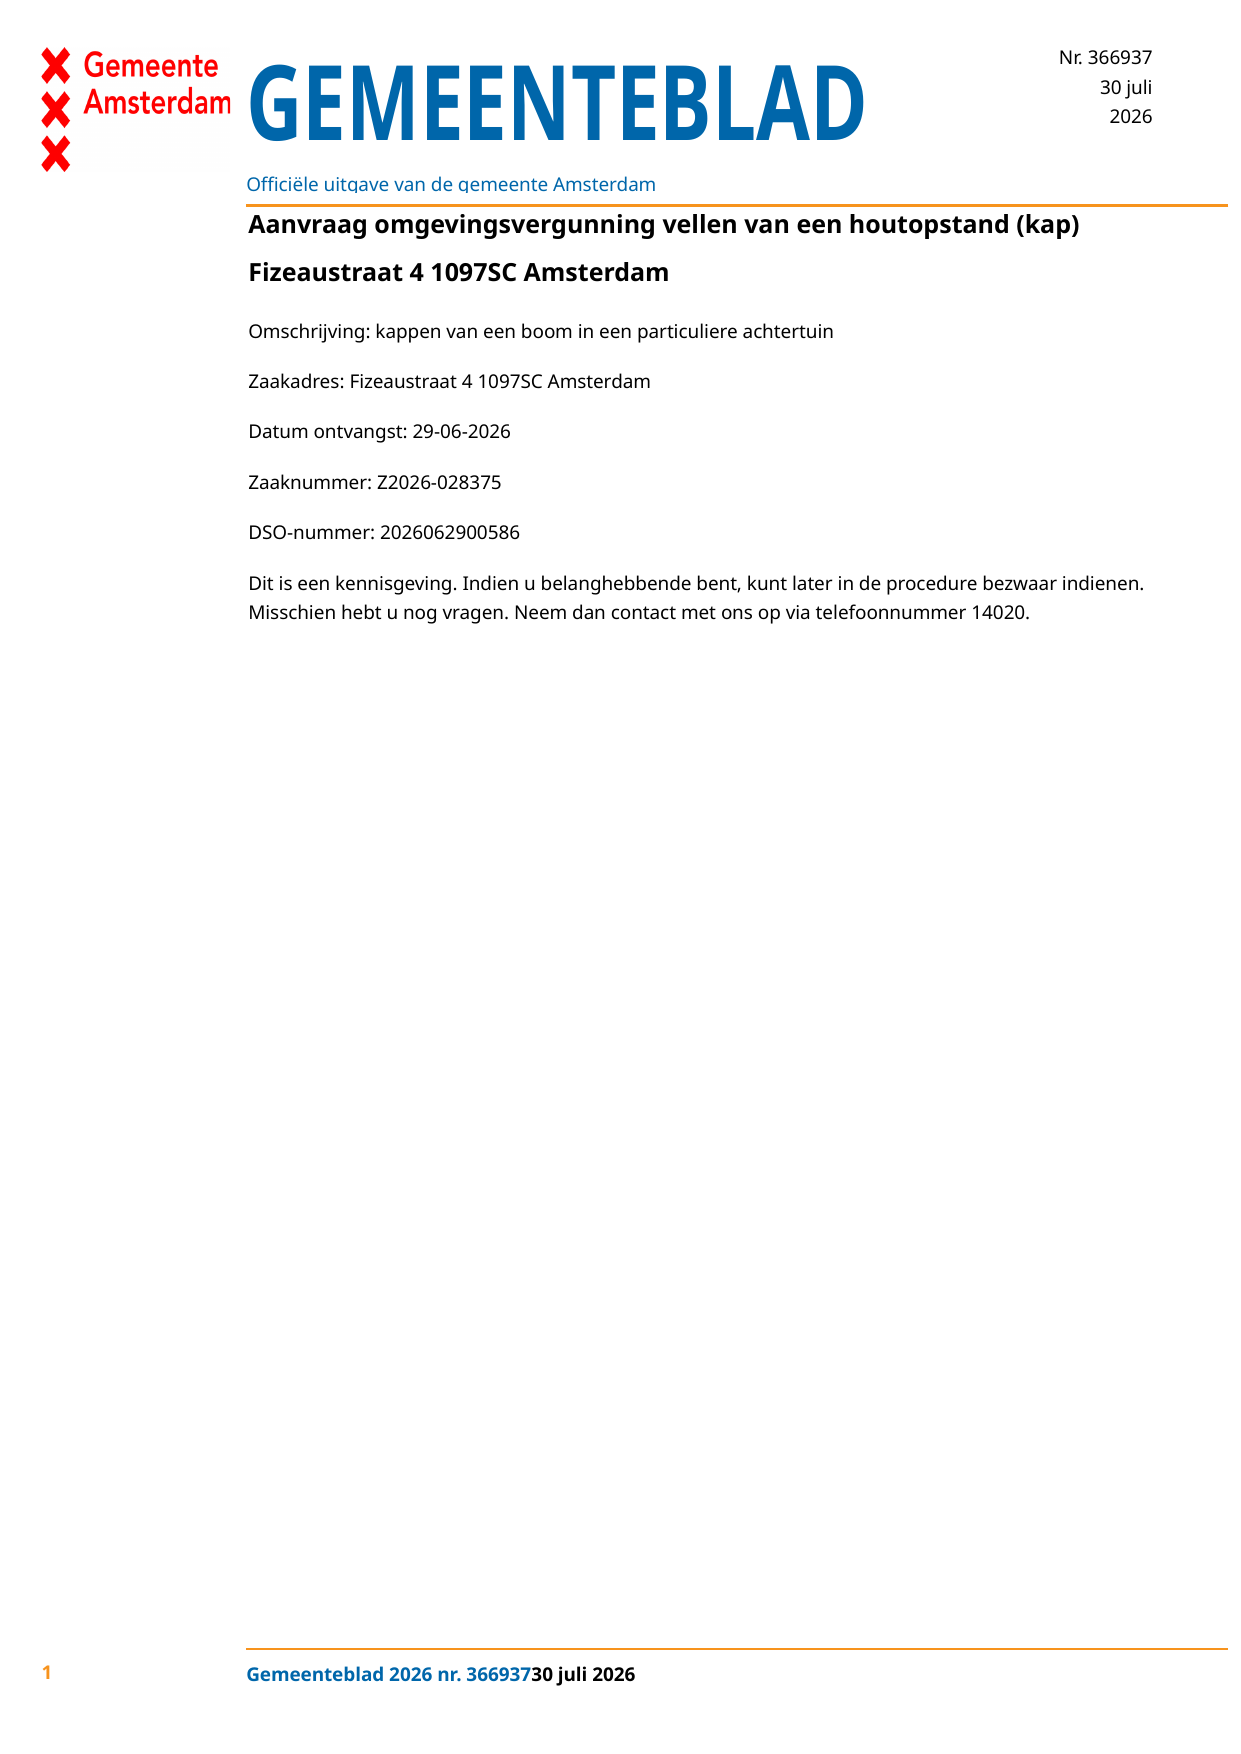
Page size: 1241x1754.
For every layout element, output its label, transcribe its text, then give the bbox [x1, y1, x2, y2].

text Omschrijving: kappen van een boom in een particuliere achtertuin [248, 318, 1152, 344]
picture [41, 47, 231, 172]
text Zaakadres: Fizeaustraat 4 1097SC Amsterdam [248, 368, 1152, 394]
text Dit is een kennisgeving. Indien u belanghebbende bent, kunt later in de procedure bezwaar indienen. Misschien hebt u nog vragen. Neem dan contact met ons op via telefoonnummer 14020. [248, 570, 1152, 625]
text Aanvraag omgevingsvergunning vellen van een houtopstand (kap) Fizeaustraat 4 1097SC Amsterdam [248, 207, 1152, 288]
text DSO-nummer: 2026062900586 [248, 519, 1152, 545]
text Zaaknummer: Z2026-028375 [248, 469, 1152, 495]
text Datum ontvangst: 29-06-2026 [248, 419, 1152, 444]
